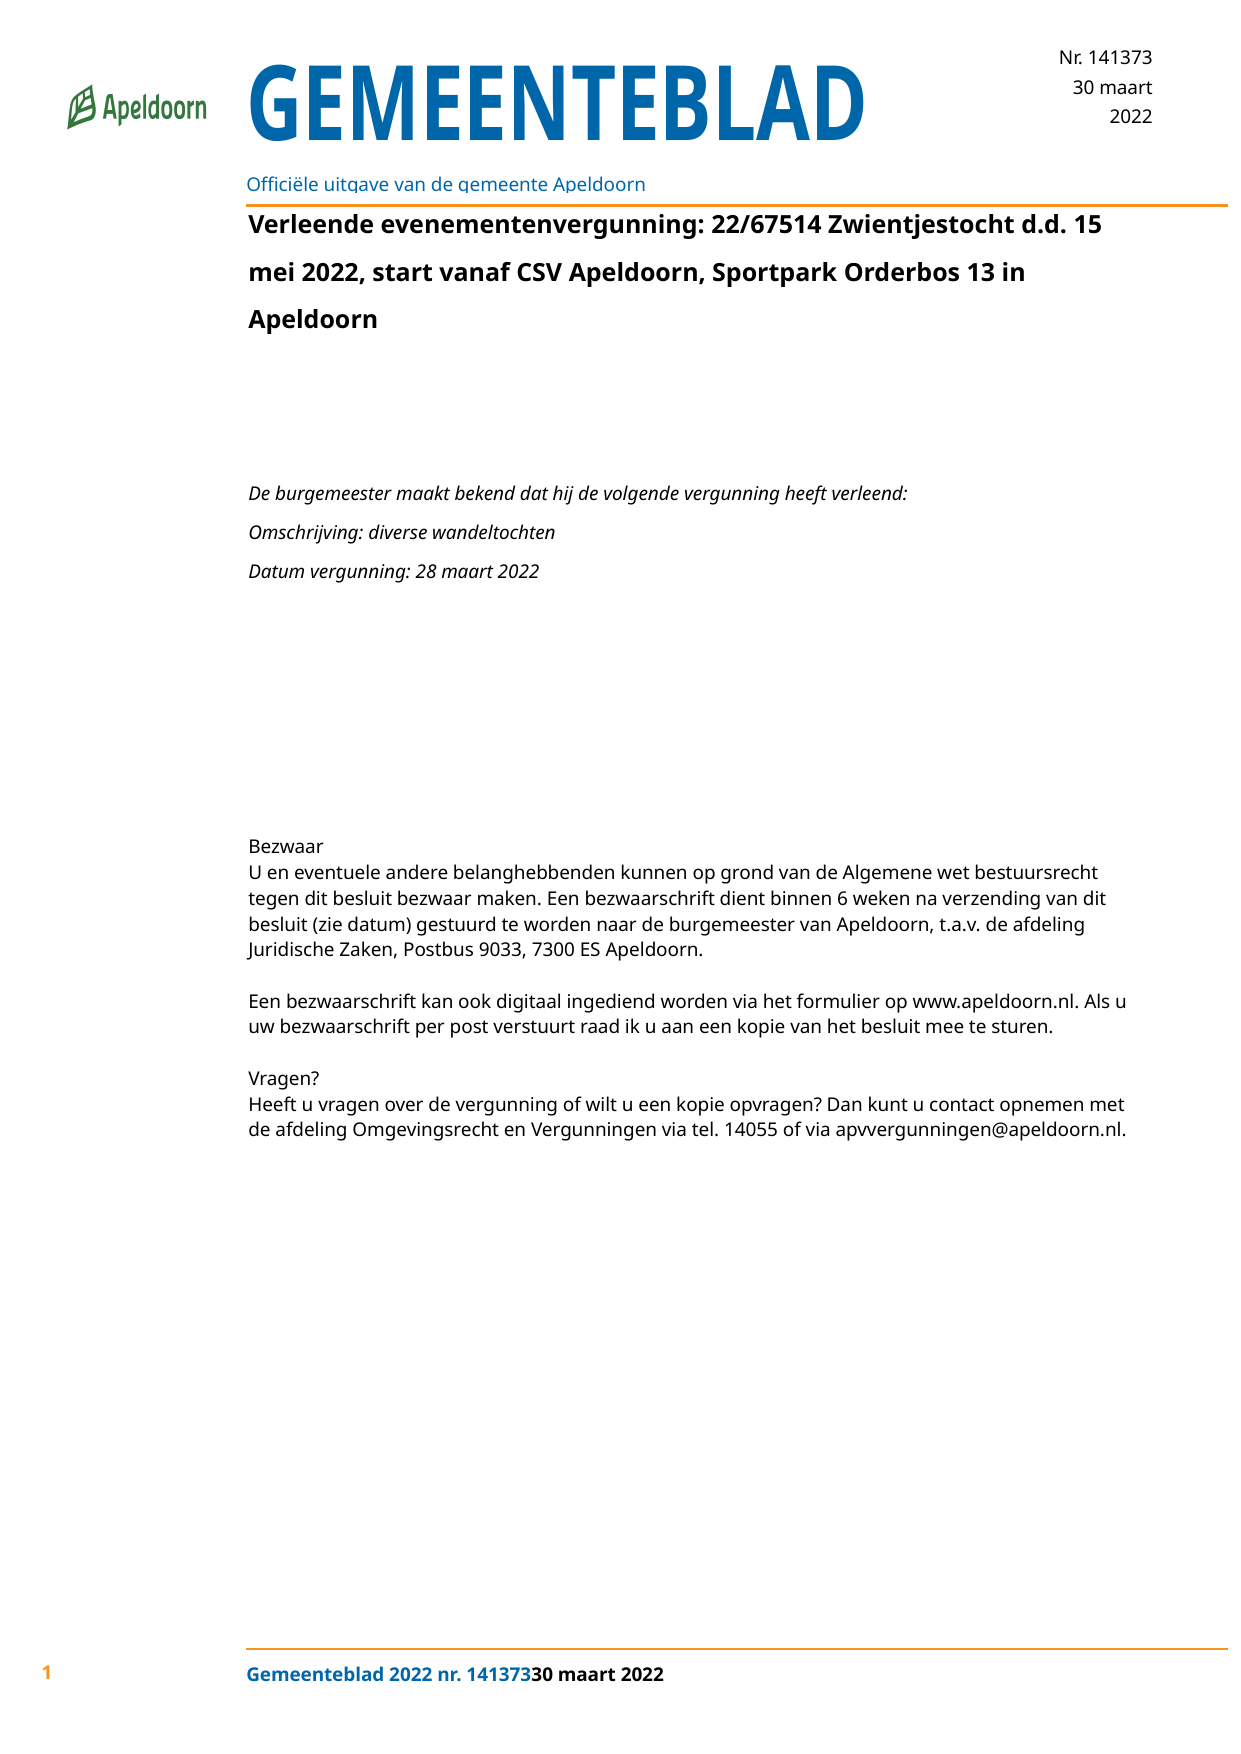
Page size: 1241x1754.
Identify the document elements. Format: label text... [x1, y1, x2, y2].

text Heeft u vragen over de vergunning of wilt u een kopie opvragen? Dan kunt u contact opnemen met de afdeling Omgevingsrecht en Vergunningen via tel. 14055 of via apvvergunningen@apeldoorn.nl. [248, 1091, 1152, 1142]
text Omschrijving: diverse wandeltochten [248, 519, 1152, 545]
picture [41, 47, 231, 172]
text U en eventuele andere belanghebbenden kunnen op grond van de Algemene wet bestuursrecht tegen dit besluit bezwaar maken. Een bezwaarschrift dient binnen 6 weken na verzending van dit besluit (zie datum) gestuurd te worden naar de burgemeester van Apeldoorn, t.a.v. de afdeling Juridische Zaken, Postbus 9033, 7300 ES Apeldoorn. [248, 859, 1152, 962]
text Vragen? [248, 1065, 1152, 1091]
text Een bezwaarschrift kan ook digitaal ingediend worden via het formulier op www.apeldoorn.nl. Als u uw bezwaarschrift per post verstuurt raad ik u aan een kopie van het besluit mee te sturen. [248, 988, 1152, 1039]
text Verleende evenementenvergunning: 22/67514 Zwientjestocht d.d. 15 mei 2022, start vanaf CSV Apeldoorn, Sportpark Orderbos 13 in Apeldoorn [248, 207, 1152, 336]
text De burgemeester maakt bekend dat hij de volgende vergunning heeft verleend: [248, 480, 1152, 506]
text Bezwaar [248, 834, 1152, 859]
text Datum vergunning: 28 maart 2022 [248, 558, 1152, 584]
